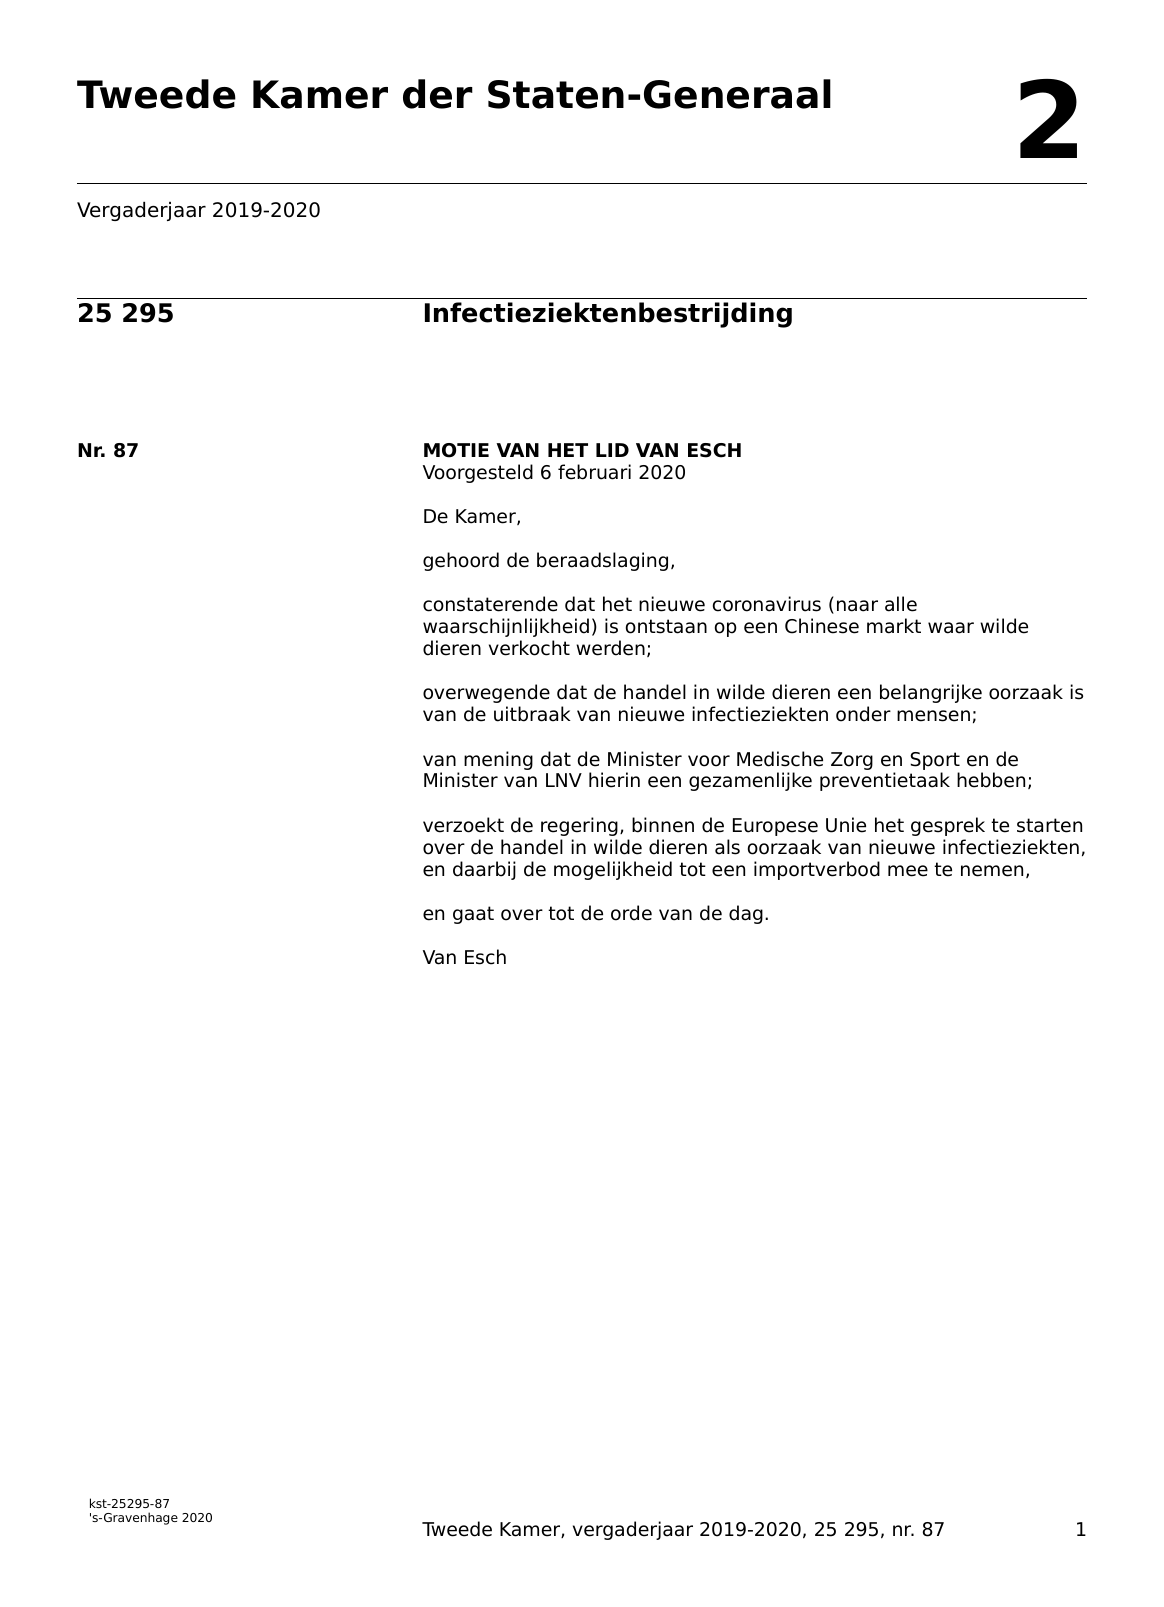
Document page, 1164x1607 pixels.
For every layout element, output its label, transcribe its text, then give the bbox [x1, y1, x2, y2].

text overwegende dat de handel in wilde dieren een belangrijke oorzaak is van de uitbraak van nieuwe infectieziekten onder mensen; [422, 682, 1087, 726]
text van mening dat de Minister voor Medische Zorg en Sport en de Minister van LNV hierin een gezamenlijke preventietaak hebben; [422, 748, 1087, 792]
table_cell Vergaderjaar 2019-2020 [77, 184, 1087, 298]
text 's-Gravenhage 2020 [88, 1511, 323, 1525]
text De Kamer, [422, 506, 1087, 528]
text constaterende dat het nieuwe coronavirus (naar alle waarschijnlijkheid) is ontstaan op een Chinese markt waar wilde dieren verkocht werden; [422, 594, 1087, 660]
subtitle 25 295 Infectieziektenbestrijding [77, 299, 1087, 329]
text verzoekt de regering, binnen de Europese Unie het gesprek te starten over de handel in wilde dieren als oorzaak van nieuwe infectieziekten, en daarbij de mogelijkheid tot een importverbod mee te nemen, [422, 814, 1087, 881]
table_header 2 [886, 59, 1087, 183]
text en gaat over tot de orde van de dag. [422, 903, 1087, 925]
text kst-25295-87 [88, 1497, 323, 1511]
text Van Esch [422, 947, 1087, 969]
text Voorgesteld 6 februari 2020 [422, 462, 1087, 484]
table_header Tweede Kamer der Staten-Generaal [77, 59, 886, 183]
subtitle Nr. 87 MOTIE VAN HET LID VAN ESCH [77, 440, 1087, 462]
text gehoord de beraadslaging, [422, 550, 1087, 572]
